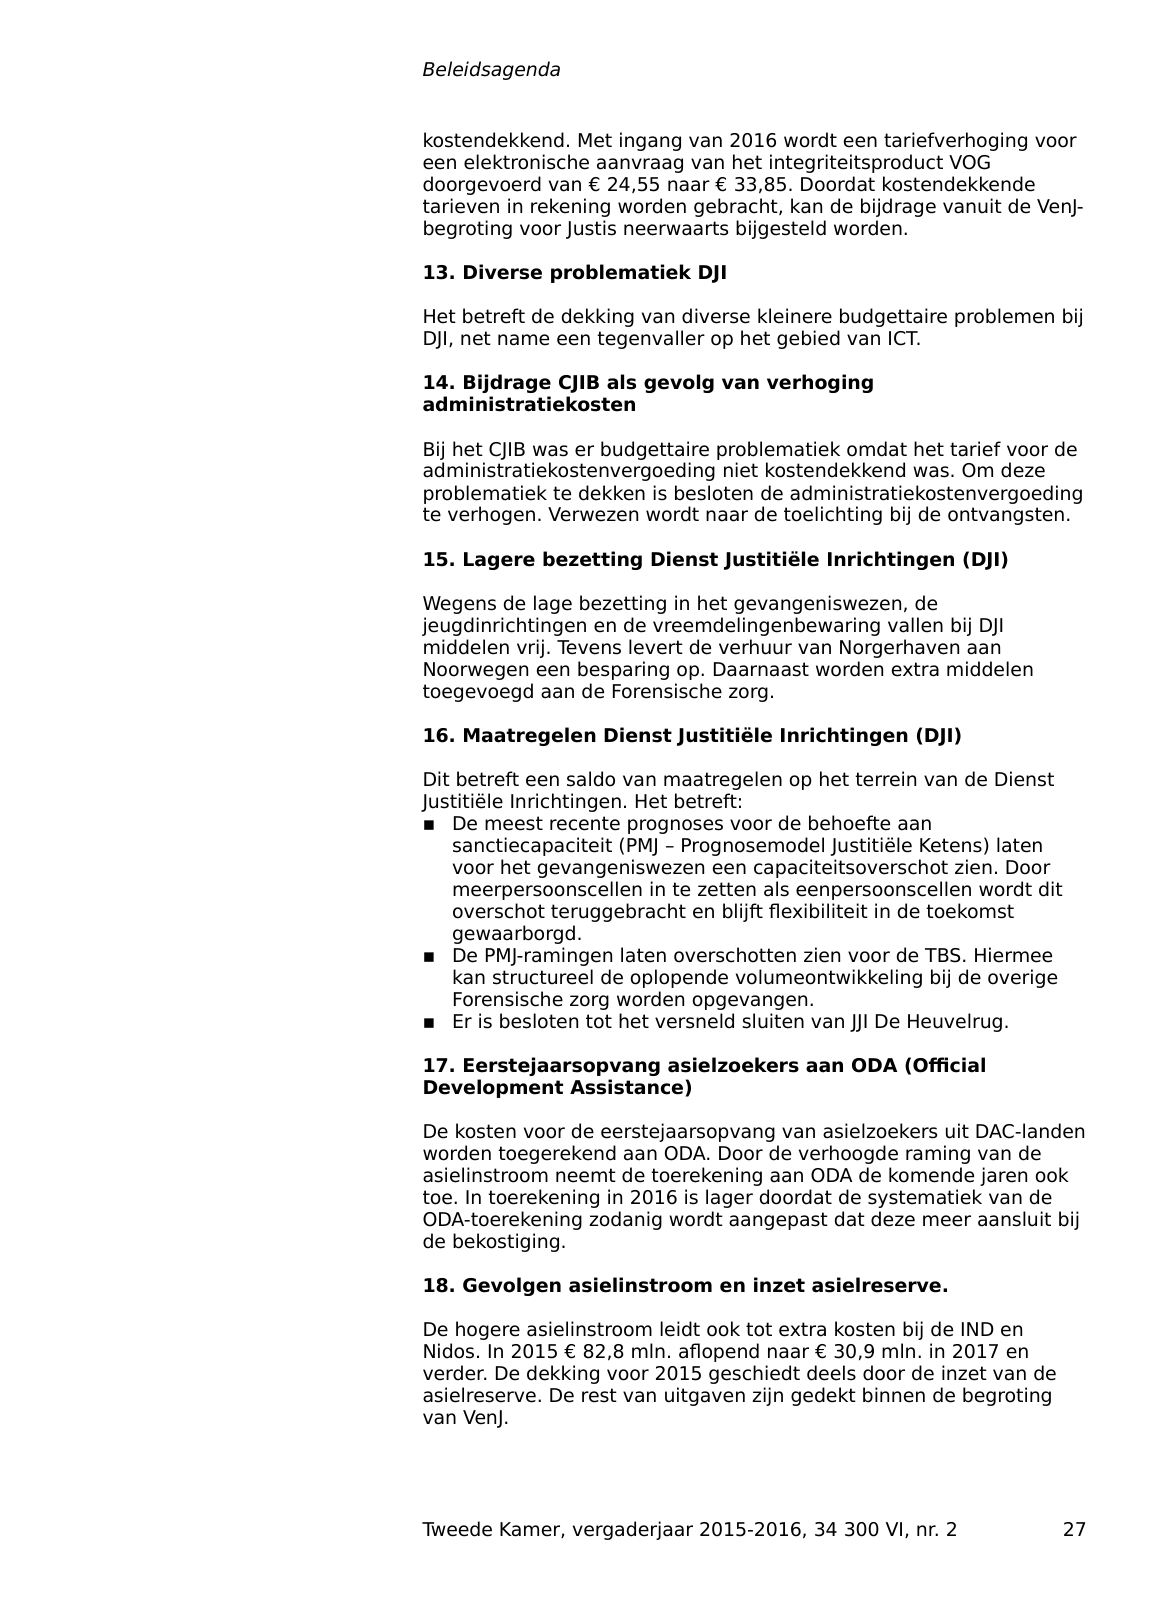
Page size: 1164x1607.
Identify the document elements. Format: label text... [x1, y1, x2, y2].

text Dit betreft een saldo van maatregelen op het terrein van de Dienst Justitiële Inrichtingen. Het betreft: [422, 769, 1087, 813]
text De hogere asielinstroom leidt ook tot extra kosten bij de IND en Nidos. In 2015 € 82,8 mln. aflopend naar € 30,9 mln. in 2017 en verder. De dekking voor 2015 geschiedt deels door de inzet van de asielreserve. De rest van uitgaven zijn gedekt binnen de begroting van VenJ. [422, 1319, 1087, 1429]
text Het betreft de dekking van diverse kleinere budgettaire problemen bij DJI, net name een tegenvaller op het gebied van ICT. [422, 306, 1087, 350]
subtitle 15. Lagere bezetting Dienst Justitiële Inrichtingen (DJI) [422, 548, 1087, 571]
text De kosten voor de eerstejaarsopvang van asielzoekers uit DAC-landen worden toegerekend aan ODA. Door de verhoogde raming van de asielinstroom neemt de toerekening aan ODA de komende jaren ook toe. In toerekening in 2016 is lager doordat de systematiek van de ODA-toerekening zodanig wordt aangepast dat deze meer aansluit bij de bekostiging. [422, 1121, 1087, 1253]
subtitle 17. Eerstejaarsopvang asielzoekers aan ODA (Official Development Assistance) [422, 1055, 1087, 1099]
text kostendekkend. Met ingang van 2016 wordt een tariefverhoging voor een elektronische aanvraag van het integriteitsproduct VOG doorgevoerd van € 24,55 naar € 33,85. Doordat kostendekkende tarieven in rekening worden gebracht, kan de bijdrage vanuit de VenJ-begroting voor Justis neerwaarts bijgesteld worden. [422, 130, 1087, 240]
subtitle 16. Maatregelen Dienst Justitiële Inrichtingen (DJI) [422, 725, 1087, 747]
subtitle 13. Diverse problematiek DJI [422, 262, 1087, 284]
subtitle 18. Gevolgen asielinstroom en inzet asielreserve. [422, 1275, 1087, 1297]
subtitle 14. Bijdrage CJIB als gevolg van verhoging administratiekosten [422, 372, 1087, 416]
text ▪ De meest recente prognoses voor de behoefte aan sanctiecapaciteit (PMJ – Prognosemodel Justitiële Ketens) laten voor het gevangeniswezen een capaciteitsoverschot zien. Door meerpersoonscellen in te zetten als eenpersoonscellen wordt dit overschot teruggebracht en blijft flexibiliteit in de toekomst gewaarborgd. [422, 813, 1087, 945]
text Wegens de lage bezetting in het gevangeniswezen, de jeugdinrichtingen en de vreemdelingenbewaring vallen bij DJI middelen vrij. Tevens levert de verhuur van Norgerhaven aan Noorwegen een besparing op. Daarnaast worden extra middelen toegevoegd aan de Forensische zorg. [422, 593, 1087, 703]
text ▪ Er is besloten tot het versneld sluiten van JJI De Heuvelrug. [422, 1011, 1087, 1033]
text Bij het CJIB was er budgettaire problematiek omdat het tarief voor de administratiekostenvergoeding niet kostendekkend was. Om deze problematiek te dekken is besloten de administratiekostenvergoeding te verhogen. Verwezen wordt naar de toelichting bij de ontvangsten. [422, 438, 1087, 526]
text ▪ De PMJ-ramingen laten overschotten zien voor de TBS. Hiermee kan structureel de oplopende volumeontwikkeling bij de overige Forensische zorg worden opgevangen. [422, 945, 1087, 1011]
